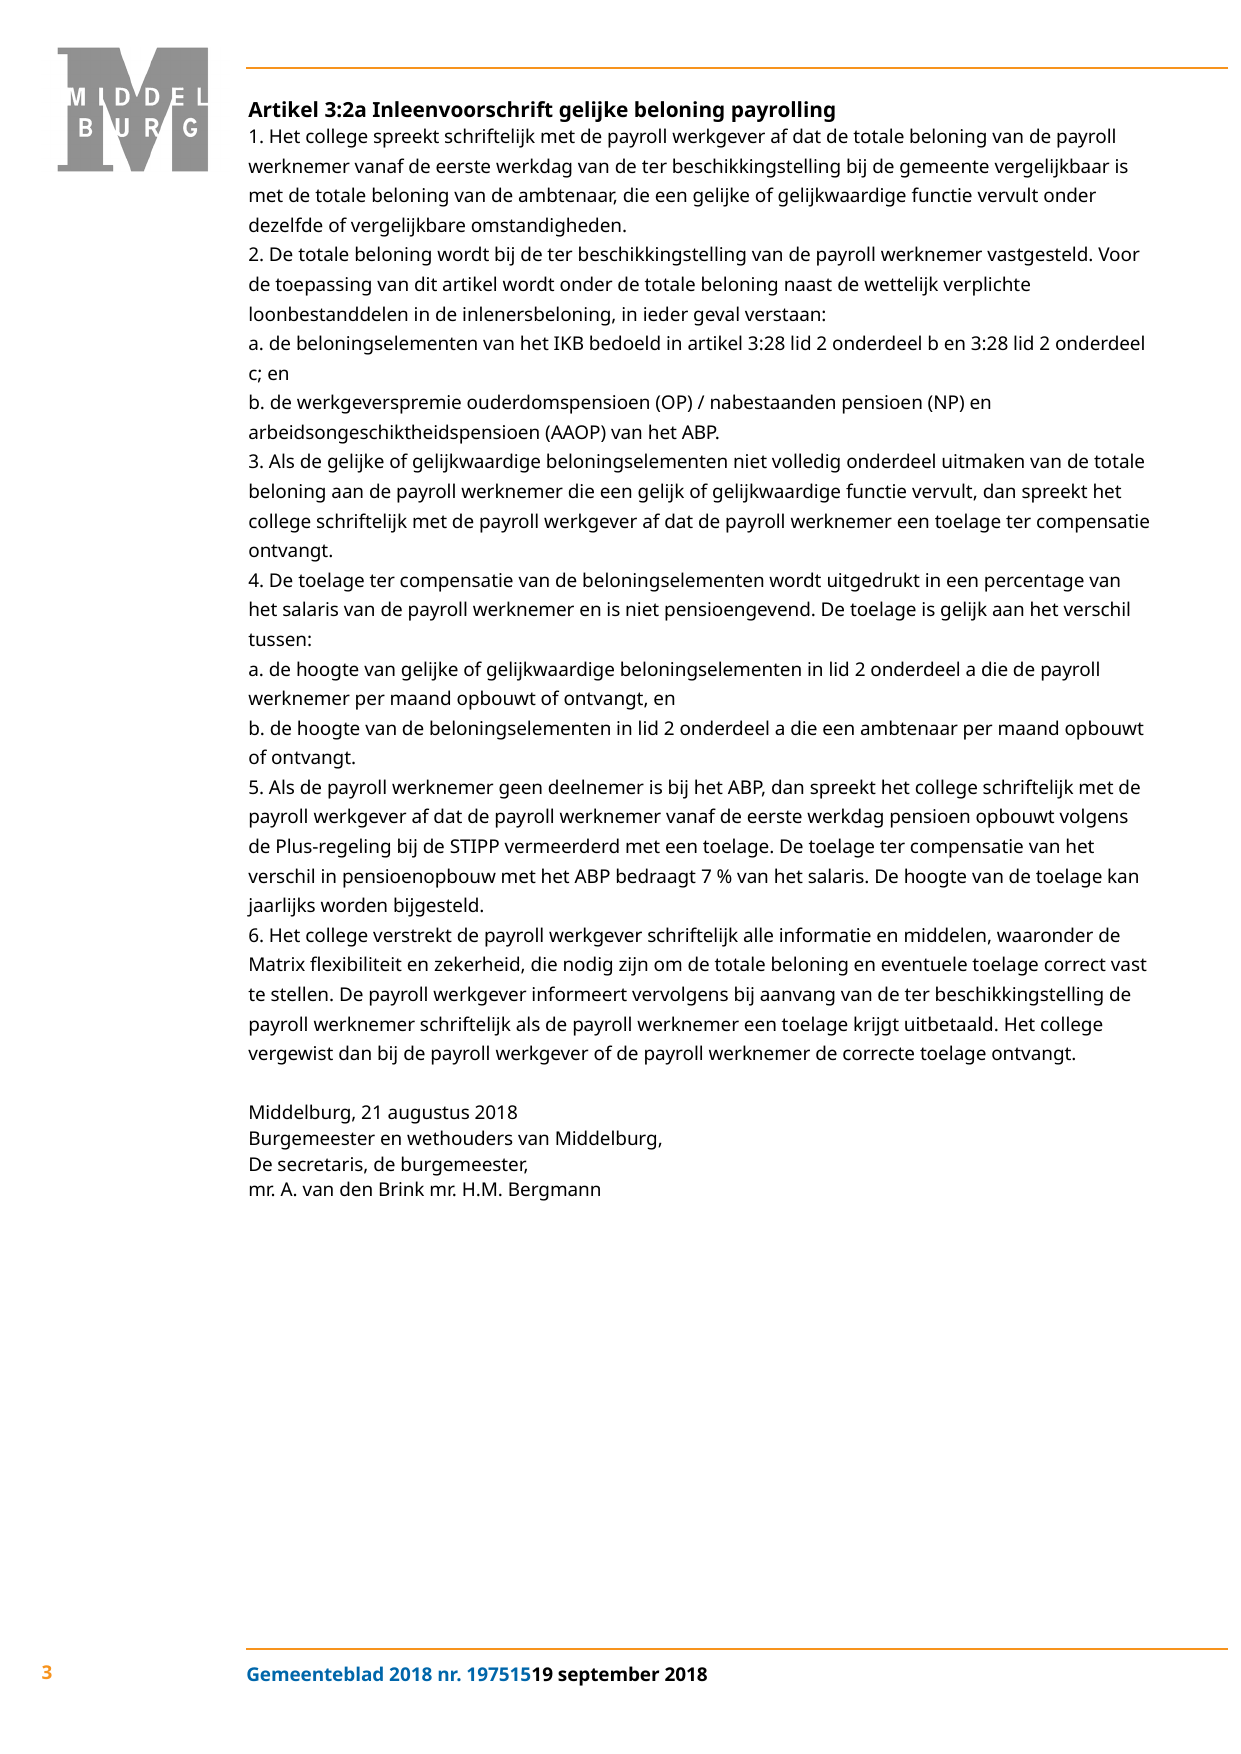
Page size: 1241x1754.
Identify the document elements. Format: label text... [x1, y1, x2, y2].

text Burgemeester en wethouders van Middelburg, [248, 1125, 1152, 1151]
picture [41, 47, 231, 172]
text 3. Als de gelijke of gelijkwaardige beloningselementen niet volledig onderdeel uitmaken van de totale beloning aan de payroll werknemer die een gelijk of gelijkwaardige functie vervult, dan spreekt het college schriftelijk met de payroll werkgever af dat de payroll werknemer een toelage ter compensatie ontvangt. [248, 449, 1152, 563]
text a. de beloningselementen van het IKB bedoeld in artikel 3:28 lid 2 onderdeel b en 3:28 lid 2 onderdeel c; en [248, 330, 1152, 386]
text a. de hoogte van gelijke of gelijkwaardige beloningselementen in lid 2 onderdeel a die de payroll werknemer per maand opbouwt of ontvangt, en [248, 656, 1152, 711]
text 4. De toelage ter compensatie van de beloningselementen wordt uitgedrukt in een percentage van het salaris van de payroll werknemer en is niet pensioengevend. De toelage is gelijk aan het verschil tussen: [248, 567, 1152, 652]
text 5. Als de payroll werknemer geen deelnemer is bij het ABP, dan spreekt het college schriftelijk met de payroll werkgever af dat de payroll werknemer vanaf de eerste werkdag pensioen opbouwt volgens de Plus-regeling bij de STIPP vermeerderd met een toelage. De toelage ter compensatie van het verschil in pensioenopbouw met het ABP bedraagt 7 % van het salaris. De hoogte van de toelage kan jaarlijks worden bijgesteld. [248, 774, 1152, 918]
text mr. A. van den Brink mr. H.M. Bergmann [248, 1177, 1152, 1202]
text 6. Het college verstrekt de payroll werkgever schriftelijk alle informatie en middelen, waaronder de Matrix flexibiliteit en zekerheid, die nodig zijn om de totale beloning en eventuele toelage correct vast te stellen. De payroll werkgever informeert vervolgens bij aanvang van de ter beschikkingstelling de payroll werknemer schriftelijk als de payroll werknemer een toelage krijgt uitbetaald. Het college vergewist dan bij de payroll werkgever of de payroll werknemer de correcte toelage ontvangt. [248, 922, 1152, 1066]
text Middelburg, 21 augustus 2018 [248, 1099, 1152, 1125]
text 1. Het college spreekt schriftelijk met de payroll werkgever af dat de totale beloning van de payroll werknemer vanaf de eerste werkdag van de ter beschikkingstelling bij de gemeente vergelijkbaar is met de totale beloning van de ambtenaar, die een gelijke of gelijkwaardige functie vervult onder dezelfde of vergelijkbare omstandigheden. [248, 123, 1152, 238]
text b. de hoogte van de beloningselementen in lid 2 onderdeel a die een ambtenaar per maand opbouwt of ontvangt. [248, 715, 1152, 770]
text Artikel 3:2a Inleenvoorschrift gelijke beloning payrolling [248, 95, 1152, 123]
text De secretaris, de burgemeester, [248, 1151, 1152, 1177]
text b. de werkgeverspremie ouderdomspensioen (OP) / nabestaanden pensioen (NP) en arbeidsongeschiktheidspensioen (AAOP) van het ABP. [248, 389, 1152, 445]
text 2. De totale beloning wordt bij de ter beschikkingstelling van de payroll werknemer vastgesteld. Voor de toepassing van dit artikel wordt onder de totale beloning naast de wettelijk verplichte loonbestanddelen in de inlenersbeloning, in ieder geval verstaan: [248, 242, 1152, 326]
